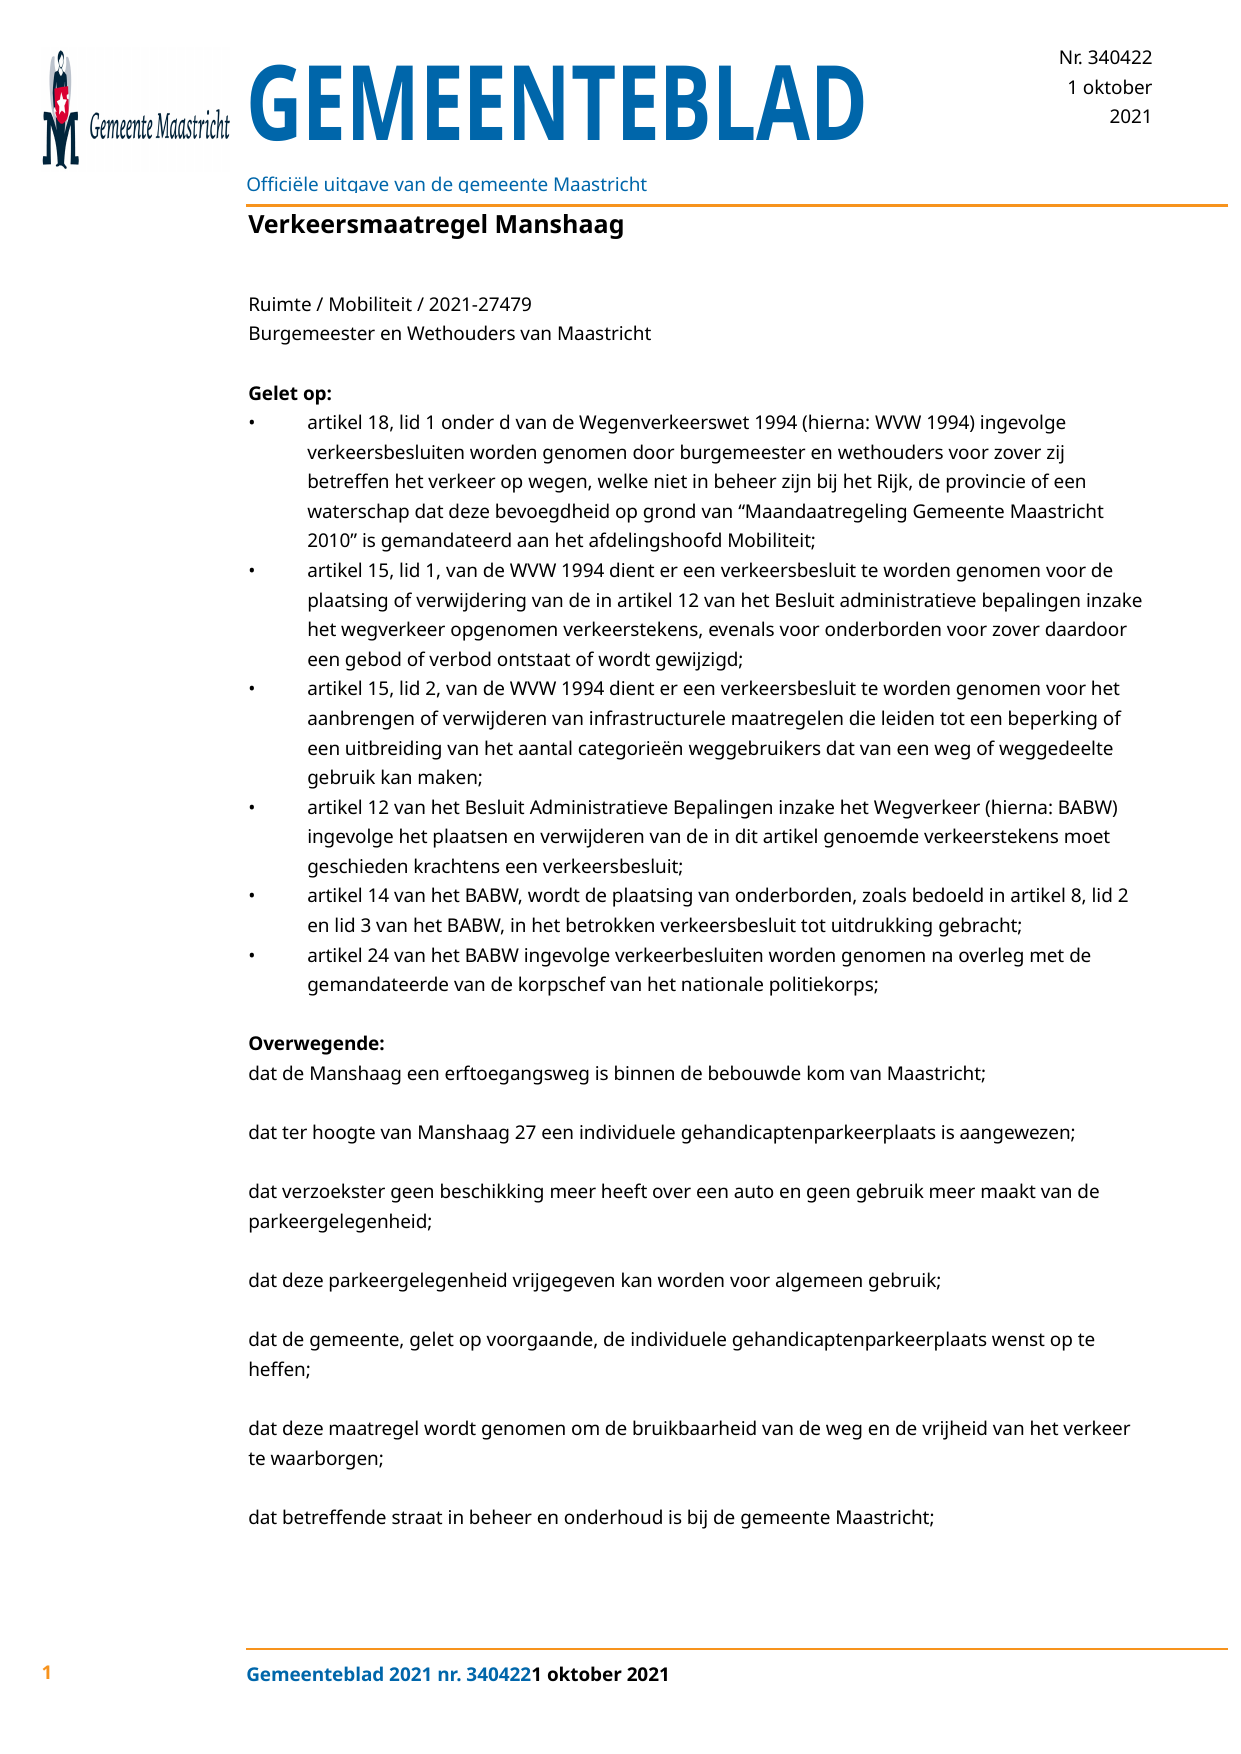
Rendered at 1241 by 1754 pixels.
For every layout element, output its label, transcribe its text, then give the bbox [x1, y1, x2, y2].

list artikel 12 van het Besluit Administratieve Bepalingen inzake het Wegverkeer (hierna: BABW) ingevolge het plaatsen en verwijderen van de in dit artikel genoemde verkeerstekens moet geschieden krachtens een verkeersbesluit; [248, 794, 1152, 879]
text dat betreffende straat in beheer en onderhoud is bij de gemeente Maastricht; [248, 1504, 1152, 1530]
text dat deze parkeergelegenheid vrijgegeven kan worden voor algemeen gebruik; [248, 1267, 1152, 1293]
text dat ter hoogte van Manshaag 27 een individuele gehandicaptenparkeerplaats is aangewezen; [248, 1119, 1152, 1145]
text dat verzoekster geen beschikking meer heeft over een auto en geen gebruik meer maakt van de parkeergelegenheid; [248, 1178, 1152, 1234]
text Gelet op: [248, 380, 1152, 406]
text dat de Manshaag een erftoegangsweg is binnen de bebouwde kom van Maastricht; [248, 1060, 1152, 1086]
list artikel 15, lid 2, van de WVW 1994 dient er een verkeersbesluit te worden genomen voor het aanbrengen of verwijderen van infrastructurele maatregelen die leiden tot een beperking of een uitbreiding van het aantal categorieën weggebruikers dat van een weg of weggedeelte gebruik kan maken; [248, 676, 1152, 790]
text Ruimte / Mobiliteit / 2021-27479 [248, 291, 1152, 317]
text Overwegende: [248, 1031, 1152, 1056]
picture [41, 47, 231, 172]
text dat de gemeente, gelet op voorgaande, de individuele gehandicaptenparkeerplaats wenst op te heffen; [248, 1326, 1152, 1382]
text Verkeersmaatregel Manshaag [248, 207, 1152, 241]
list artikel 24 van het BABW ingevolge verkeerbesluiten worden genomen na overleg met de gemandateerde van de korpschef van het nationale politiekorps; [248, 942, 1152, 997]
list artikel 18, lid 1 onder d van de Wegenverkeerswet 1994 (hierna: WVW 1994) ingevolge verkeersbesluiten worden genomen door burgemeester en wethouders voor zover zij betreffen het verkeer op wegen, welke niet in beheer zijn bij het Rijk, de provincie of een waterschap dat deze bevoegdheid op grond van “Maandaatregeling Gemeente Maastricht 2010” is gemandateerd aan het afdelingshoofd Mobiliteit; [248, 409, 1152, 553]
text Burgemeester en Wethouders van Maastricht [248, 321, 1152, 346]
list artikel 15, lid 1, van de WVW 1994 dient er een verkeersbesluit te worden genomen voor de plaatsing of verwijdering van de in artikel 12 van het Besluit administratieve bepalingen inzake het wegverkeer opgenomen verkeerstekens, evenals voor onderborden voor zover daardoor een gebod of verbod ontstaat of wordt gewijzigd; [248, 557, 1152, 672]
list artikel 14 van het BABW, wordt de plaatsing van onderborden, zoals bedoeld in artikel 8, lid 2 en lid 3 van het BABW, in het betrokken verkeersbesluit tot uitdrukking gebracht; [248, 883, 1152, 938]
text dat deze maatregel wordt genomen om de bruikbaarheid van de weg en de vrijheid van het verkeer te waarborgen; [248, 1415, 1152, 1471]
